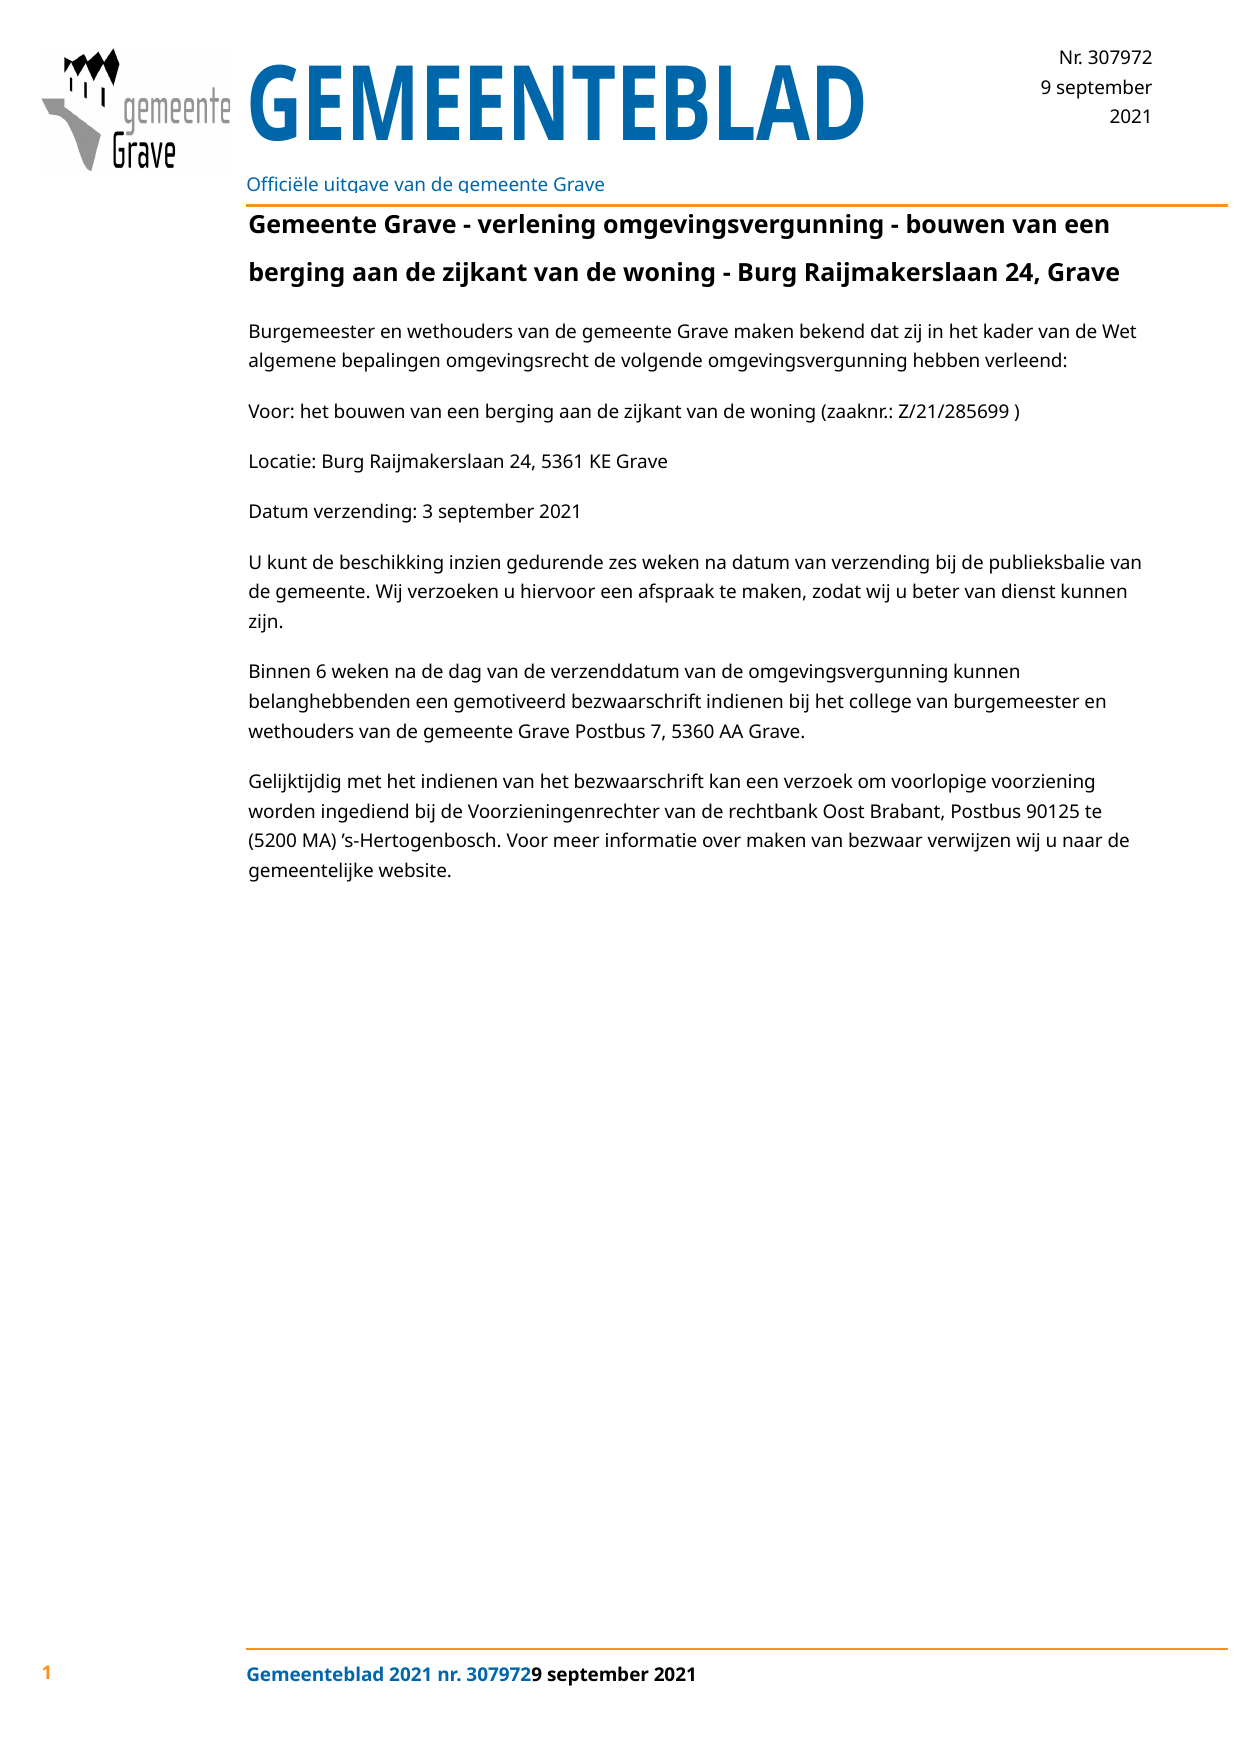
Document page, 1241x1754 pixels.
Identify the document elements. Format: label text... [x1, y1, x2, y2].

picture [41, 47, 231, 172]
text Gemeente Grave - verlening omgevingsvergunning - bouwen van een berging aan de zijkant van de woning - Burg Raijmakerslaan 24, Grave [248, 207, 1152, 288]
text Locatie: Burg Raijmakerslaan 24, 5361 KE Grave [248, 448, 1152, 474]
text U kunt de beschikking inzien gedurende zes weken na datum van verzending bij de publieksbalie van de gemeente. Wij verzoeken u hiervoor een afspraak te maken, zodat wij u beter van dienst kunnen zijn. [248, 549, 1152, 634]
text Binnen 6 weken na de dag van de verzenddatum van de omgevingsvergunning kunnen belanghebbenden een gemotiveerd bezwaarschrift indienen bij het college van burgemeester en wethouders van de gemeente Grave Postbus 7, 5360 AA Grave. [248, 659, 1152, 744]
text Datum verzending: 3 september 2021 [248, 499, 1152, 524]
text Voor: het bouwen van een berging aan de zijkant van de woning (zaaknr.: Z/21/285699 ) [248, 398, 1152, 424]
text Burgemeester en wethouders van de gemeente Grave maken bekend dat zij in het kader van de Wet algemene bepalingen omgevingsrecht de volgende omgevingsvergunning hebben verleend: [248, 318, 1152, 373]
text Gelijktijdig met het indienen van het bezwaarschrift kan een verzoek om voorlopige voorziening worden ingediend bij de Voorzieningenrechter van de rechtbank Oost Brabant, Postbus 90125 te (5200 MA) ’s-Hertogenbosch. Voor meer informatie over maken van bezwaar verwijzen wij u naar de gemeentelijke website. [248, 768, 1152, 883]
